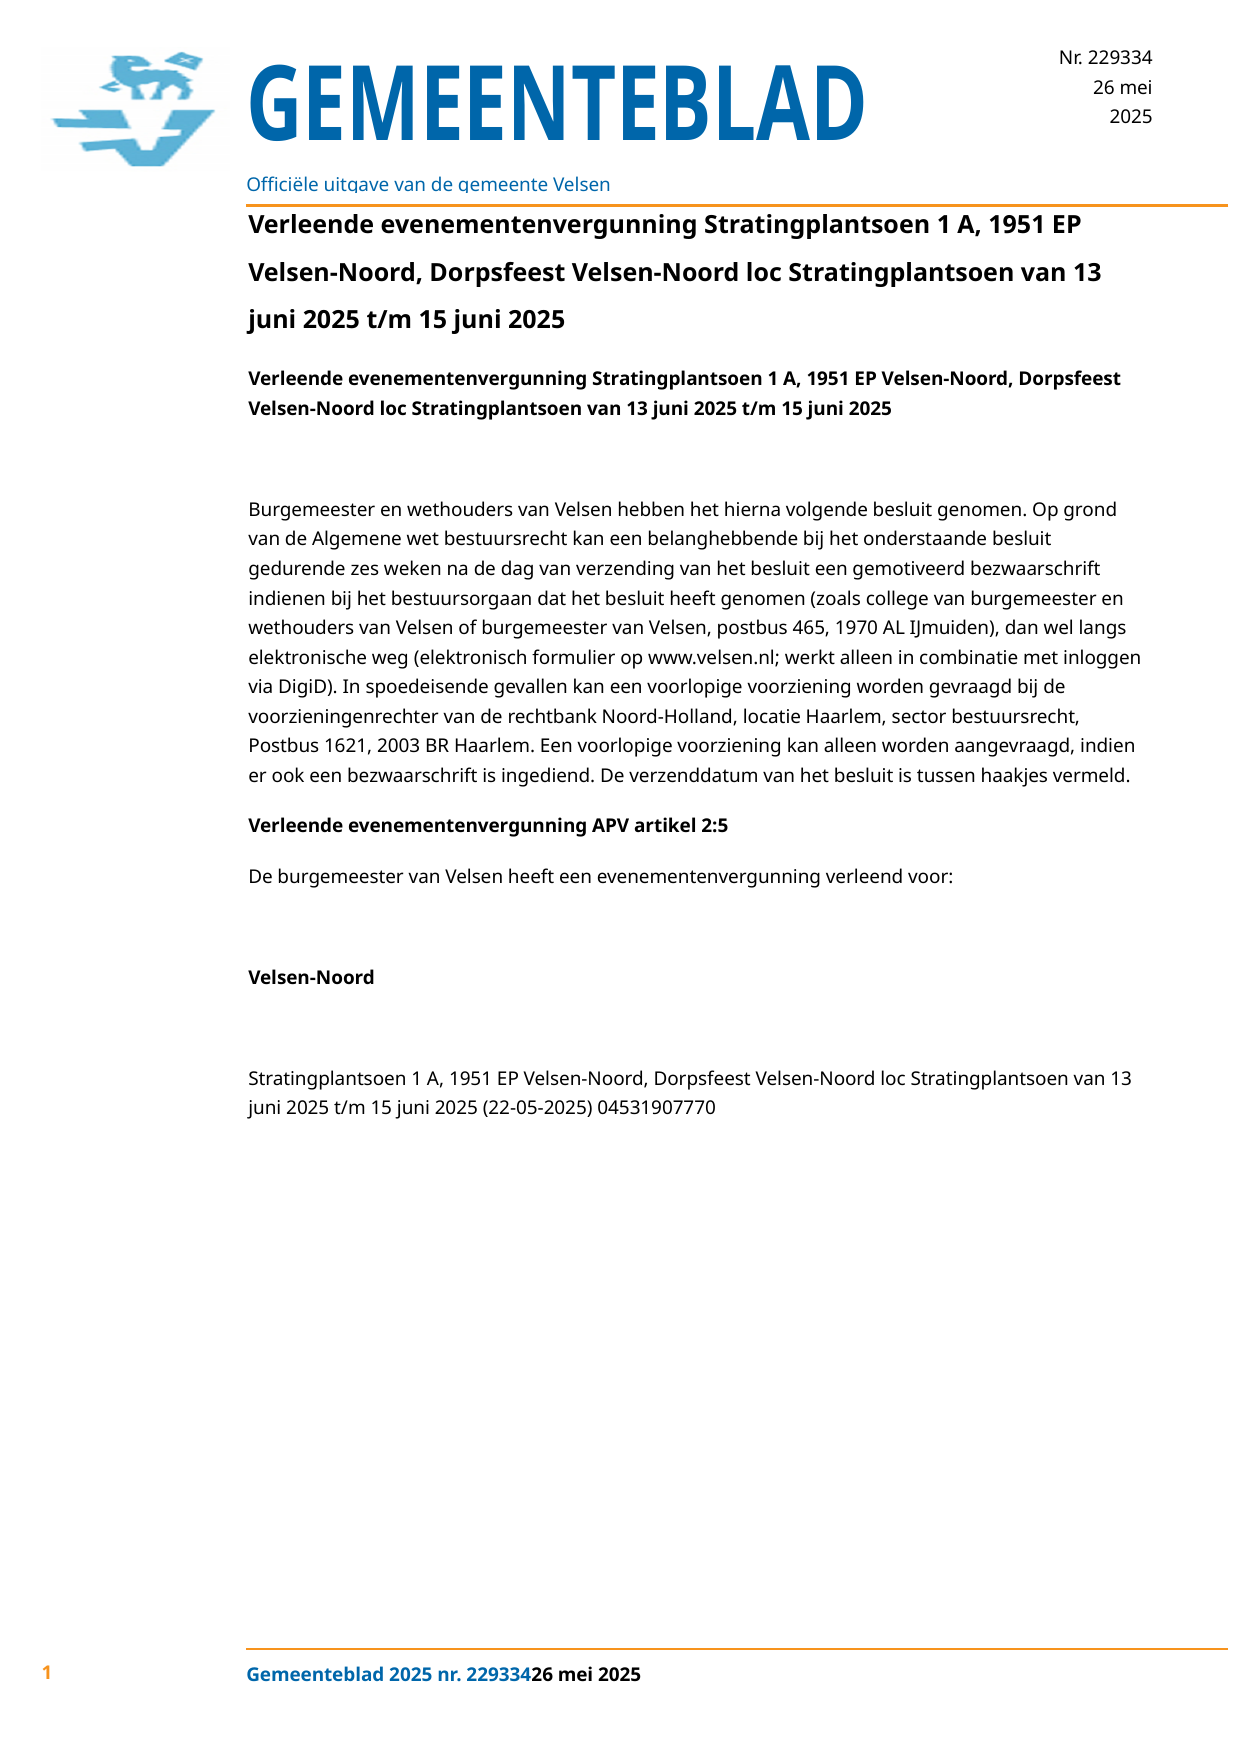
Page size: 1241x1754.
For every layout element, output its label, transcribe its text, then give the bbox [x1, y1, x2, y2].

text Verleende evenementenvergunning Stratingplantsoen 1 A, 1951 EP Velsen-Noord, Dorpsfeest Velsen-Noord loc Stratingplantsoen van 13 juni 2025 t/m 15 juni 2025 [248, 366, 1152, 421]
text De burgemeester van Velsen heeft een evenementenvergunning verleend voor: [248, 863, 1152, 889]
text Verleende evenementenvergunning Stratingplantsoen 1 A, 1951 EP Velsen-Noord, Dorpsfeest Velsen-Noord loc Stratingplantsoen van 13 juni 2025 t/m 15 juni 2025 [248, 207, 1152, 336]
picture [41, 47, 231, 172]
text Velsen-Noord [248, 964, 1152, 989]
text Stratingplantsoen 1 A, 1951 EP Velsen-Noord, Dorpsfeest Velsen-Noord loc Stratingplantsoen van 13 juni 2025 t/m 15 juni 2025 (22-05-2025) 04531907770 [248, 1065, 1152, 1120]
text Verleende evenementenvergunning APV artikel 2:5 [248, 813, 1152, 838]
text Burgemeester en wethouders van Velsen hebben het hierna volgende besluit genomen. Op grond van de Algemene wet bestuursrecht kan een belanghebbende bij het onderstaande besluit gedurende zes weken na de dag van verzending van het besluit een gemotiveerd bezwaarschrift indienen bij het bestuursorgaan dat het besluit heeft genomen (zoals college van burgemeester en wethouders van Velsen of burgemeester van Velsen, postbus 465, 1970 AL IJmuiden), dan wel langs elektronische weg (elektronisch formulier op www.velsen.nl; werkt alleen in combinatie met inloggen via DigiD). In spoedeisende gevallen kan een voorlopige voorziening worden gevraagd bij de voorzieningenrechter van de rechtbank Noord-Holland, locatie Haarlem, sector bestuursrecht, Postbus 1621, 2003 BR Haarlem. Een voorlopige voorziening kan alleen worden aangevraagd, indien er ook een bezwaarschrift is ingediend. De verzenddatum van het besluit is tussen haakjes vermeld. [248, 496, 1152, 788]
